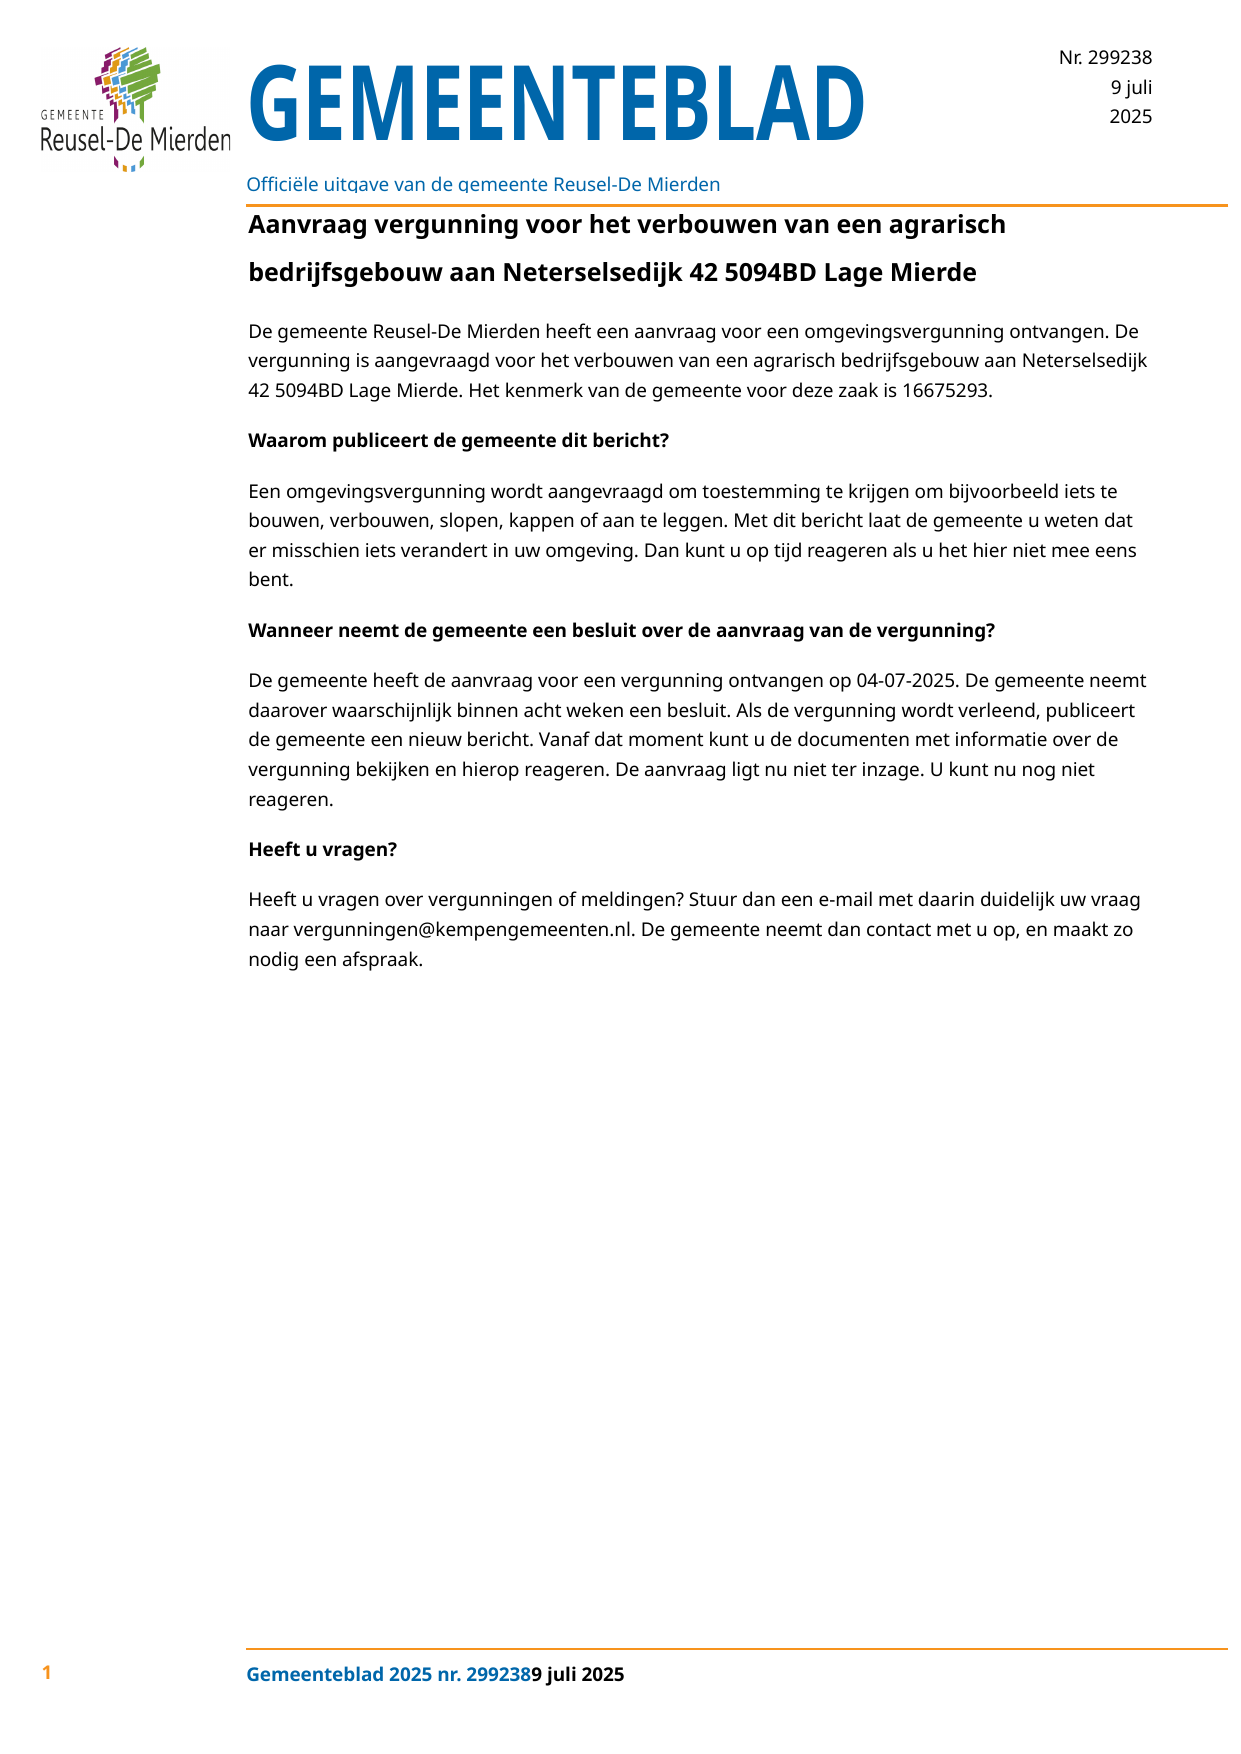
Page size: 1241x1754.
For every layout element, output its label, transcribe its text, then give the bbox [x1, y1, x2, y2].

text De gemeente Reusel-De Mierden heeft een aanvraag voor een omgevingsvergunning ontvangen. De vergunning is aangevraagd voor het verbouwen van een agrarisch bedrijfsgebouw aan Neterselsedijk 42 5094BD Lage Mierde. Het kenmerk van de gemeente voor deze zaak is 16675293. [248, 318, 1152, 403]
text Heeft u vragen? [248, 836, 1152, 862]
text Heeft u vragen over vergunningen of meldingen? Stuur dan een e-mail met daarin duidelijk uw vraag naar vergunningen@kempengemeenten.nl. De gemeente neemt dan contact met u op, en maakt zo nodig een afspraak. [248, 887, 1152, 972]
text Waarom publiceert de gemeente dit bericht? [248, 427, 1152, 453]
text Wanneer neemt de gemeente een besluit over de aanvraag van de vergunning? [248, 617, 1152, 643]
text Aanvraag vergunning voor het verbouwen van een agrarisch bedrijfsgebouw aan Neterselsedijk 42 5094BD Lage Mierde [248, 207, 1152, 288]
picture [41, 47, 231, 172]
text Een omgevingsvergunning wordt aangevraagd om toestemming te krijgen om bijvoorbeeld iets te bouwen, verbouwen, slopen, kappen of aan te leggen. Met dit bericht laat de gemeente u weten dat er misschien iets verandert in uw omgeving. Dan kunt u op tijd reageren als u het hier niet mee eens bent. [248, 478, 1152, 592]
text De gemeente heeft de aanvraag voor een vergunning ontvangen op 04-07-2025. De gemeente neemt daarover waarschijnlijk binnen acht weken een besluit. Als de vergunning wordt verleend, publiceert de gemeente een nieuw bericht. Vanaf dat moment kunt u de documenten met informatie over de vergunning bekijken en hierop reageren. De aanvraag ligt nu niet ter inzage. U kunt nu nog niet reageren. [248, 667, 1152, 812]
